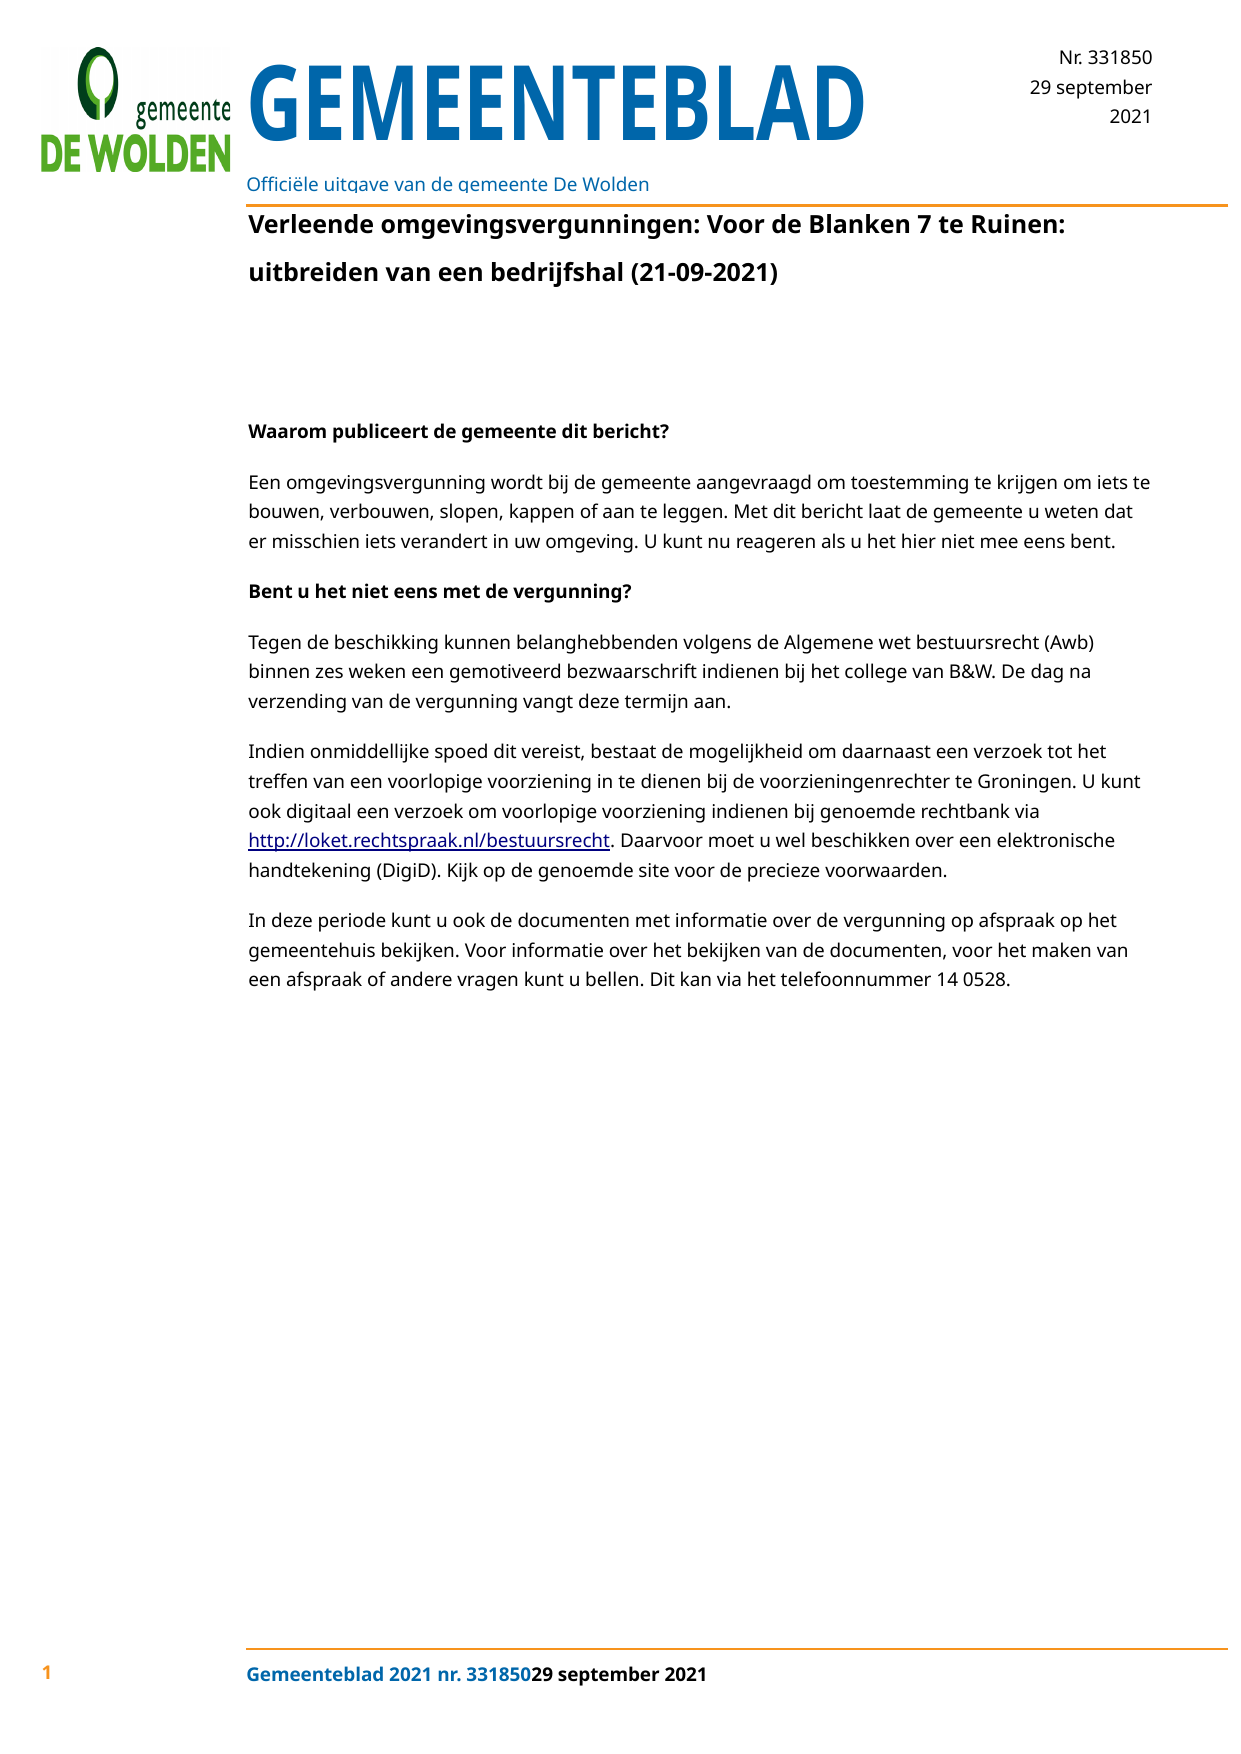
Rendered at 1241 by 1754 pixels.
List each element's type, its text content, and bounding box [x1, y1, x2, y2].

text Waarom publiceert de gemeente dit bericht? [248, 419, 1152, 444]
text Tegen de beschikking kunnen belanghebbenden volgens de Algemene wet bestuursrecht (Awb) binnen zes weken een gemotiveerd bezwaarschrift indienen bij het college van B&W. De dag na verzending van de vergunning vangt deze termijn aan. [248, 629, 1152, 714]
text In deze periode kunt u ook de documenten met informatie over de vergunning op afspraak op het gemeentehuis bekijken. Voor informatie over het bekijken van de documenten, voor het maken van een afspraak of andere vragen kunt u bellen. Dit kan via het telefoonnummer 14 0528. [248, 907, 1152, 992]
text Bent u het niet eens met de vergunning? [248, 579, 1152, 604]
picture [41, 47, 231, 172]
text Indien onmiddellijke spoed dit vereist, bestaat de mogelijkheid om daarnaast een verzoek tot het treffen van een voorlopige voorziening in te dienen bij de voorzieningenrechter te Groningen. U kunt ook digitaal een verzoek om voorlopige voorziening indienen bij genoemde rechtbank via http://loket.rechtspraak.nl/bestuursrecht. Daarvoor moet u wel beschikken over een elektronische handtekening (DigiD). Kijk op de genoemde site voor de precieze voorwaarden. [248, 739, 1152, 883]
text Verleende omgevingsvergunningen: Voor de Blanken 7 te Ruinen: uitbreiden van een bedrijfshal (21-09-2021) [248, 207, 1152, 288]
text Een omgevingsvergunning wordt bij de gemeente aangevraagd om toestemming te krijgen om iets te bouwen, verbouwen, slopen, kappen of aan te leggen. Met dit bericht laat de gemeente u weten dat er misschien iets verandert in uw omgeving. U kunt nu reageren als u het hier niet mee eens bent. [248, 469, 1152, 554]
